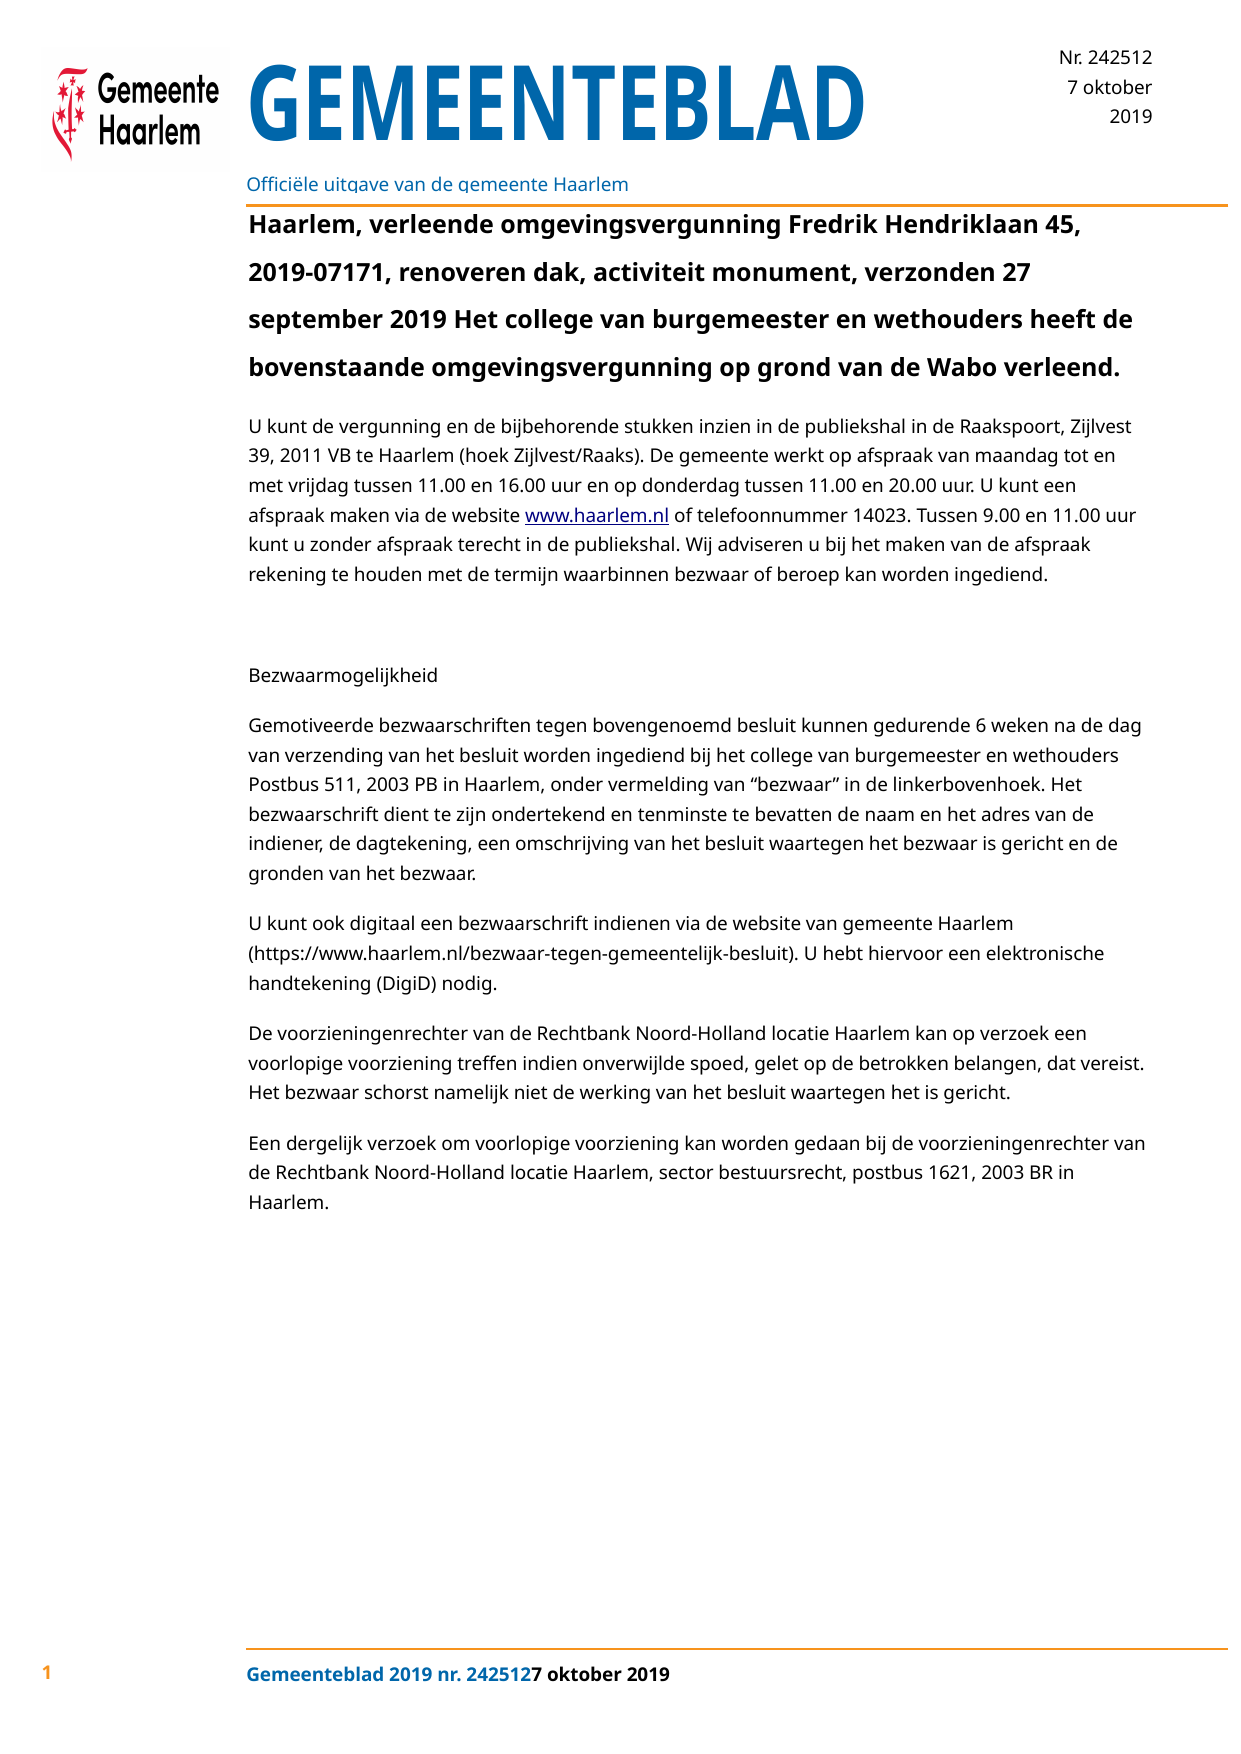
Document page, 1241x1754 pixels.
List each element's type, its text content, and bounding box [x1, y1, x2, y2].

text De voorzieningenrechter van de Rechtbank Noord-Holland locatie Haarlem kan op verzoek een voorlopige voorziening treffen indien onverwijlde spoed, gelet op de betrokken belangen, dat vereist. Het bezwaar schorst namelijk niet de werking van het besluit waartegen het is gericht. [248, 1020, 1152, 1105]
text Gemotiveerde bezwaarschriften tegen bovengenoemd besluit kunnen gedurende 6 weken na de dag van verzending van het besluit worden ingediend bij het college van burgemeester en wethouders Postbus 511, 2003 PB in Haarlem, onder vermelding van “bezwaar” in de linkerbovenhoek. Het bezwaarschrift dient te zijn ondertekend en tenminste te bevatten de naam en het adres van de indiener, de dagtekening, een omschrijving van het besluit waartegen het bezwaar is gericht en de gronden van het bezwaar. [248, 712, 1152, 886]
text Bezwaarmogelijkheid [248, 662, 1152, 688]
picture [41, 47, 231, 172]
text U kunt ook digitaal een bezwaarschrift indienen via de website van gemeente Haarlem (https://www.haarlem.nl/bezwaar-tegen-gemeentelijk-besluit). U hebt hiervoor een elektronische handtekening (DigiD) nodig. [248, 911, 1152, 996]
text Een dergelijk verzoek om voorlopige voorziening kan worden gedaan bij de voorzieningenrechter van de Rechtbank Noord-Holland locatie Haarlem, sector bestuursrecht, postbus 1621, 2003 BR in Haarlem. [248, 1130, 1152, 1215]
text Haarlem, verleende omgevingsvergunning Fredrik Hendriklaan 45, 2019-07171, renoveren dak, activiteit monument, verzonden 27 september 2019 Het college van burgemeester en wethouders heeft de bovenstaande omgevingsvergunning op grond van de Wabo verleend. [248, 207, 1152, 384]
text U kunt de vergunning en de bijbehorende stukken inzien in de publiekshal in de Raakspoort, Zijlvest 39, 2011 VB te Haarlem (hoek Zijlvest/Raaks). De gemeente werkt op afspraak van maandag tot en met vrijdag tussen 11.00 en 16.00 uur en op donderdag tussen 11.00 en 20.00 uur. U kunt een afspraak maken via de website www.haarlem.nl of telefoonnummer 14023. Tussen 9.00 en 11.00 uur kunt u zonder afspraak terecht in de publiekshal. Wij adviseren u bij het maken van de afspraak rekening te houden met de termijn waarbinnen bezwaar of beroep kan worden ingediend. [248, 413, 1152, 587]
